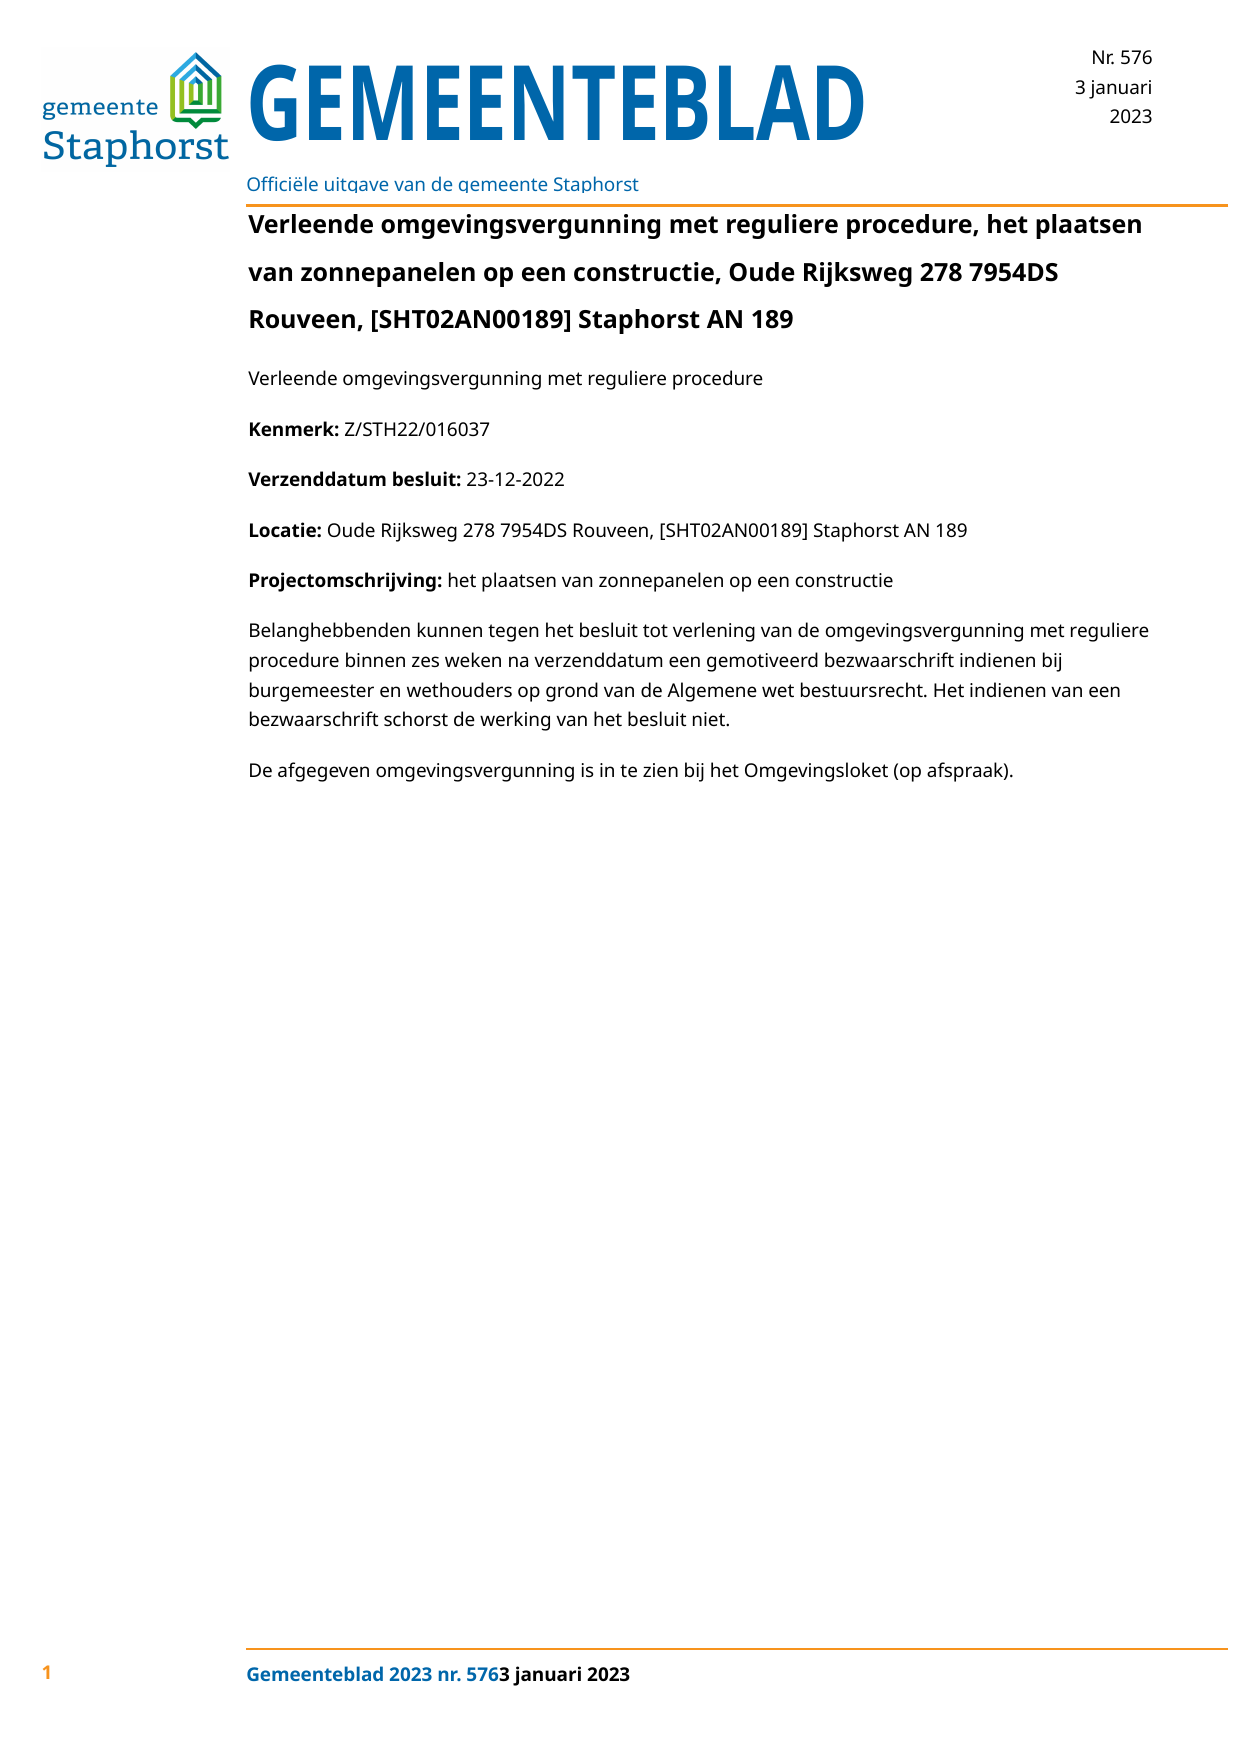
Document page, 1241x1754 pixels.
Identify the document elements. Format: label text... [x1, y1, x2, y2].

text Kenmerk: Z/STH22/016037 [248, 416, 1152, 442]
text Verleende omgevingsvergunning met reguliere procedure, het plaatsen van zonnepanelen op een constructie, Oude Rijksweg 278 7954DS Rouveen, [SHT02AN00189] Staphorst AN 189 [248, 207, 1152, 336]
text Verleende omgevingsvergunning met reguliere procedure [248, 366, 1152, 391]
text De afgegeven omgevingsvergunning is in te zien bij het Omgevingsloket (op afspraak). [248, 757, 1152, 782]
picture [41, 47, 231, 172]
text Verzenddatum besluit: 23-12-2022 [248, 466, 1152, 492]
text Belanghebbenden kunnen tegen het besluit tot verlening van de omgevingsvergunning met reguliere procedure binnen zes weken na verzenddatum een gemotiveerd bezwaarschrift indienen bij burgemeester en wethouders op grond van de Algemene wet bestuursrecht. Het indienen van een bezwaarschrift schorst de werking van het besluit niet. [248, 618, 1152, 732]
text Locatie: Oude Rijksweg 278 7954DS Rouveen, [SHT02AN00189] Staphorst AN 189 [248, 517, 1152, 542]
text Projectomschrijving: het plaatsen van zonnepanelen op een constructie [248, 567, 1152, 593]
